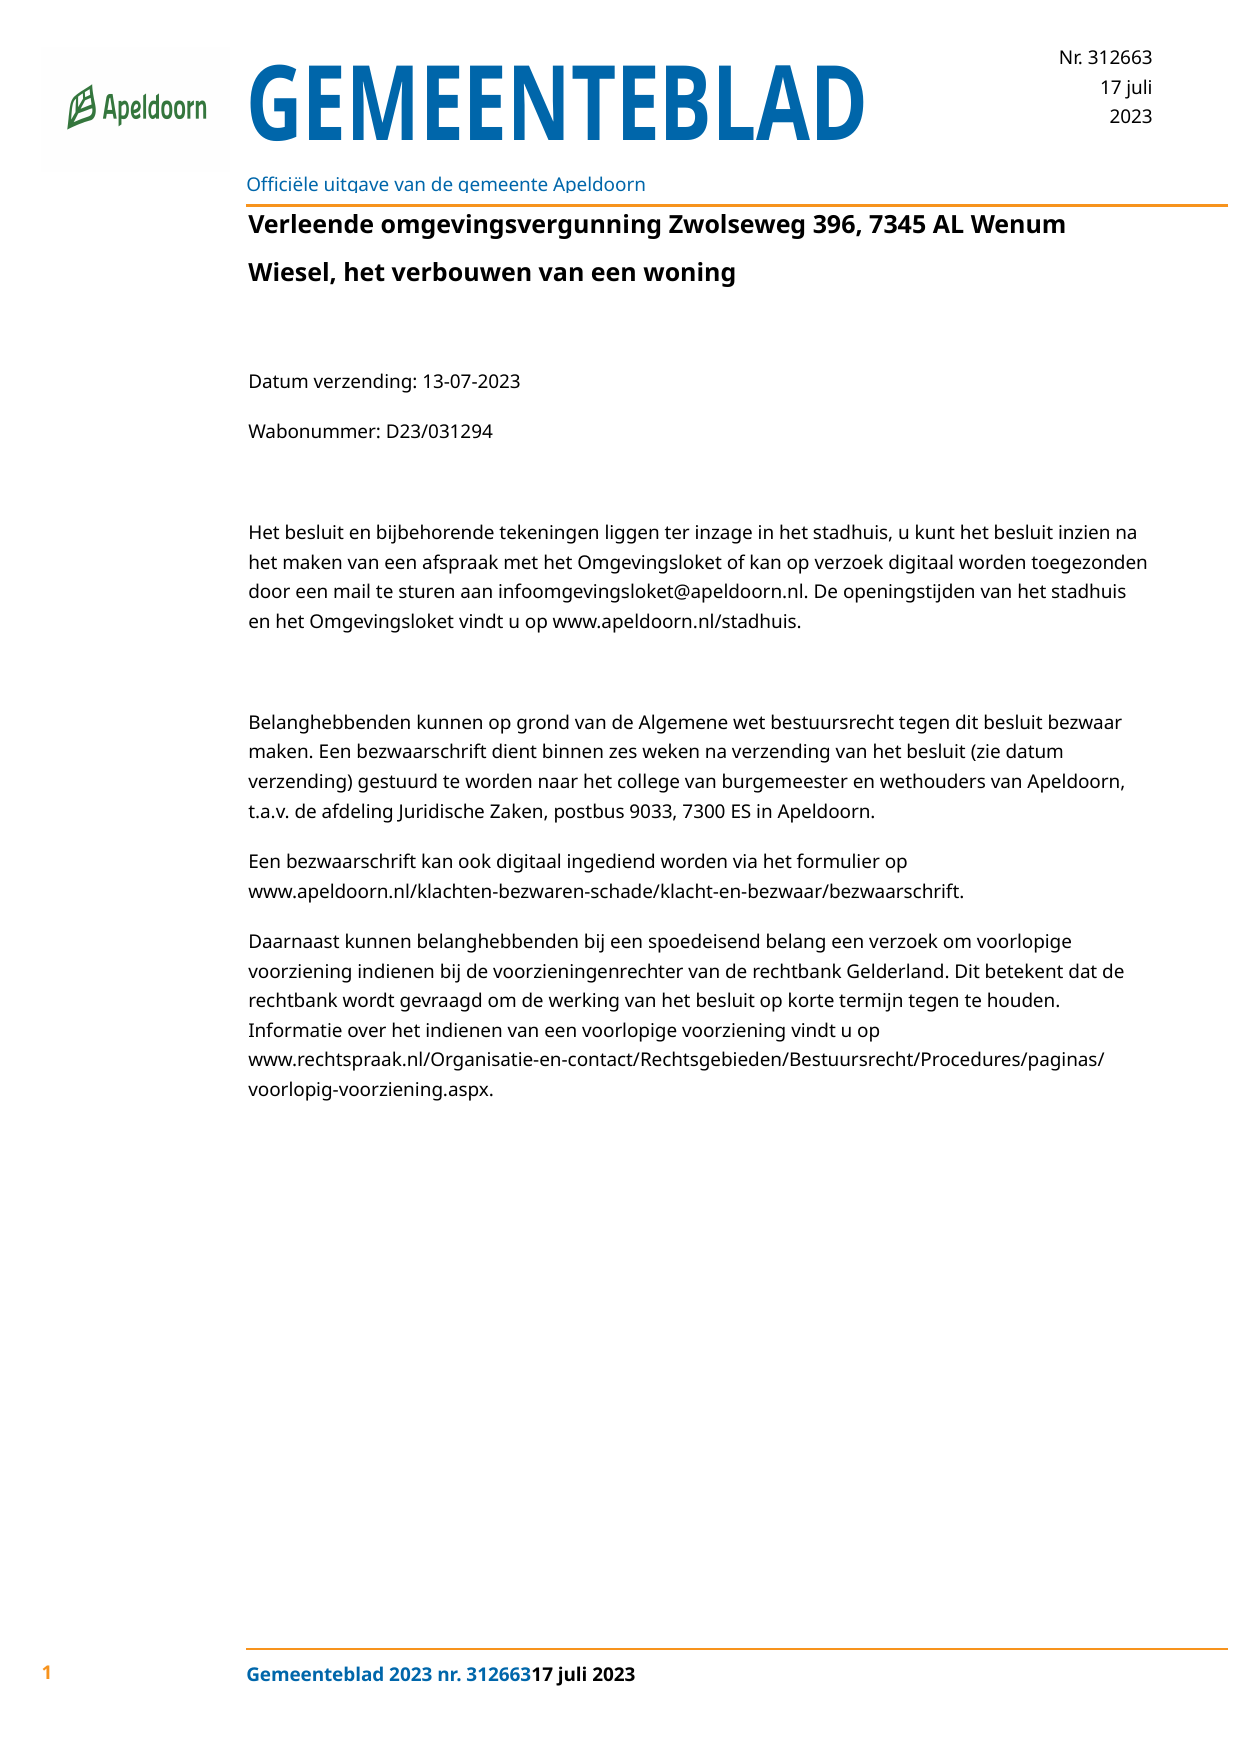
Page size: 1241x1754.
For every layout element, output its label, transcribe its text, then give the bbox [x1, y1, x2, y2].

text Het besluit en bijbehorende tekeningen liggen ter inzage in het stadhuis, u kunt het besluit inzien na het maken van een afspraak met het Omgevingsloket of kan op verzoek digitaal worden toegezonden door een mail te sturen aan infoomgevingsloket@apeldoorn.nl. De openingstijden van het stadhuis en het Omgevingsloket vindt u op www.apeldoorn.nl/stadhuis. [248, 519, 1152, 634]
text Datum verzending: 13-07-2023 [248, 368, 1152, 394]
text Een bezwaarschrift kan ook digitaal ingediend worden via het formulier op www.apeldoorn.nl/klachten-bezwaren-schade/klacht-en-bezwaar/bezwaarschrift. [248, 848, 1152, 904]
picture [41, 47, 231, 172]
text Daarnaast kunnen belanghebbenden bij een spoedeisend belang een verzoek om voorlopige voorziening indienen bij de voorzieningenrechter van de rechtbank Gelderland. Dit betekent dat de rechtbank wordt gevraagd om de werking van het besluit op korte termijn tegen te houden. Informatie over het indienen van een voorlopige voorziening vindt u op www.rechtspraak.nl/Organisatie-en-contact/Rechtsgebieden/Bestuursrecht/Procedures/paginas/voorlopig-voorziening.aspx. [248, 928, 1152, 1102]
text Verleende omgevingsvergunning Zwolseweg 396, 7345 AL Wenum Wiesel, het verbouwen van een woning [248, 207, 1152, 288]
text Belanghebbenden kunnen op grond van de Algemene wet bestuursrecht tegen dit besluit bezwaar maken. Een bezwaarschrift dient binnen zes weken na verzending van het besluit (zie datum verzending) gestuurd te worden naar het college van burgemeester en wethouders van Apeldoorn, t.a.v. de afdeling Juridische Zaken, postbus 9033, 7300 ES in Apeldoorn. [248, 709, 1152, 824]
text Wabonummer: D23/031294 [248, 419, 1152, 444]
